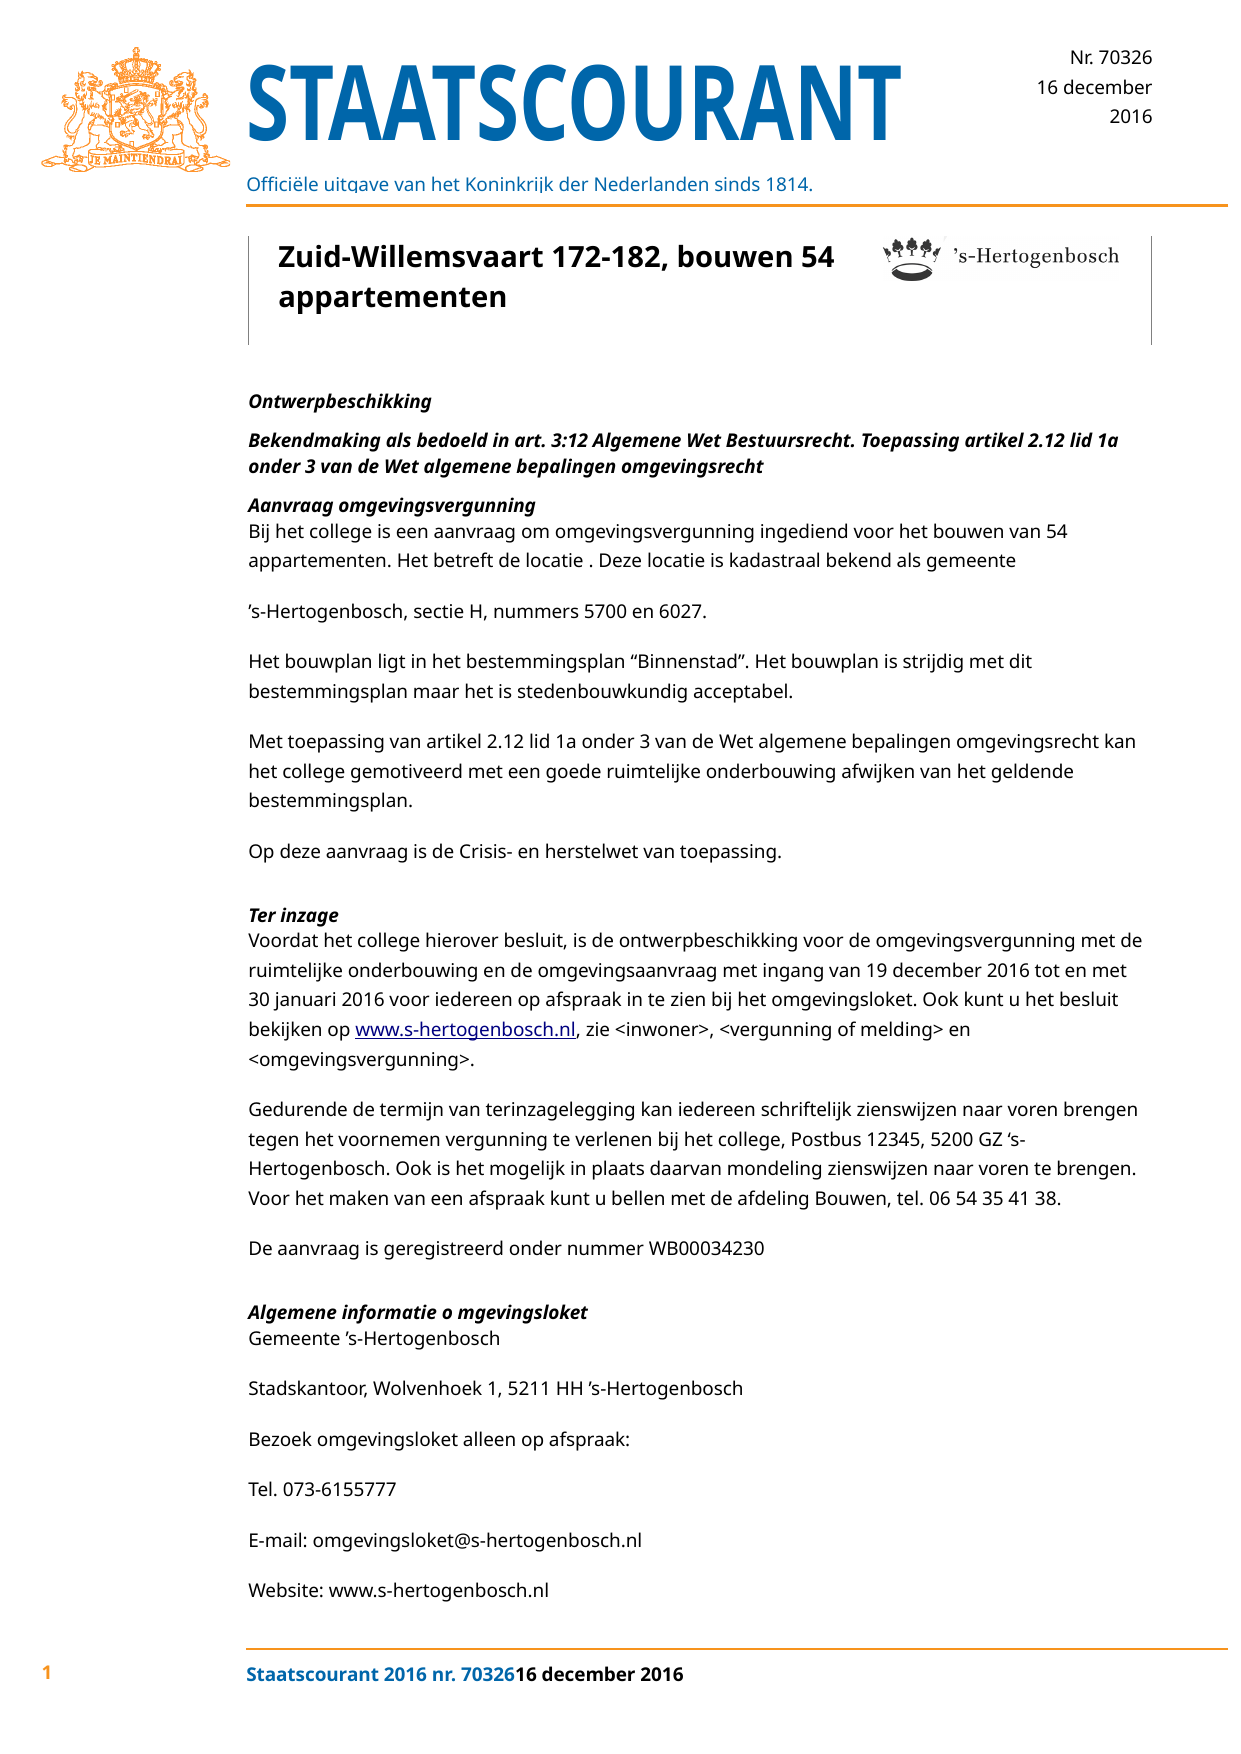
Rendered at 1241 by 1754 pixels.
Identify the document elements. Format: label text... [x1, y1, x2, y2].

text Ontwerpbeschikking [248, 388, 1152, 413]
text Tel. 073-6155777 [248, 1476, 1152, 1502]
text Met toepassing van artikel 2.12 lid 1a onder 3 van de Wet algemene bepalingen omgevingsrecht kan het college gemotiveerd met een goede ruimtelijke onderbouwing afwijken van het geldende bestemmingsplan. [248, 728, 1152, 813]
table_header [850, 236, 1151, 345]
text ’s-Hertogenbosch, sectie H, nummers 5700 en 6027. [248, 598, 1152, 623]
table_header Zuid-Willemsvaart 172-182, bouwen 54 appartementen [249, 236, 850, 345]
text Gemeente ’s-Hertogenbosch [248, 1325, 1152, 1351]
text Bekendmaking als bedoeld in art. 3:12 Algemene Wet Bestuursrecht. Toepassing artikel 2.12 lid 1a onder 3 van de Wet algemene bepalingen omgevingsrecht [248, 427, 1152, 478]
text E-mail: omgevingsloket@s-hertogenbosch.nl [248, 1527, 1152, 1552]
text Website: www.s-hertogenbosch.nl [248, 1577, 1152, 1603]
text Op deze aanvraag is de Crisis- en herstelwet van toepassing. [248, 838, 1152, 863]
text Stadskantoor, Wolvenhoek 1, 5211 HH ’s-Hertogenbosch [248, 1376, 1152, 1401]
picture [882, 236, 1119, 281]
picture [41, 47, 231, 172]
text Ter inzage [248, 902, 1152, 927]
text De aanvraag is geregistreerd onder nummer WB00034230 [248, 1235, 1152, 1261]
text Het bouwplan ligt in het bestemmingsplan “Binnenstad”. Het bouwplan is strijdig met dit bestemmingsplan maar het is stedenbouwkundig acceptabel. [248, 648, 1152, 703]
text Bij het college is een aanvraag om omgevingsvergunning ingediend voor het bouwen van 54 appartementen. Het betreft de locatie . Deze locatie is kadastraal bekend als gemeente [248, 518, 1152, 573]
text Algemene informatie o mgevingsloket [248, 1299, 1152, 1325]
text Bezoek omgevingsloket alleen op afspraak: [248, 1426, 1152, 1452]
text Voordat het college hierover besluit, is de ontwerpbeschikking voor de omgevingsvergunning met de ruimtelijke onderbouwing en de omgevingsaanvraag met ingang van 19 december 2016 tot en met 30 januari 2016 voor iedereen op afspraak in te zien bij het omgevingsloket. Ook kunt u het besluit bekijken op www.s-hertogenbosch.nl, zie <inwoner>, <vergunning of melding> en <omgevingsvergunning>. [248, 927, 1152, 1072]
text Aanvraag omgevingsvergunning [248, 492, 1152, 518]
text Gedurende de termijn van terinzagelegging kan iedereen schriftelijk zienswijzen naar voren brengen tegen het voornemen vergunning te verlenen bij het college, Postbus 12345, 5200 GZ ‘s-Hertogenbosch. Ook is het mogelijk in plaats daarvan mondeling zienswijzen naar voren te brengen. Voor het maken van een afspraak kunt u bellen met de afdeling Bouwen, tel. 06 54 35 41 38. [248, 1096, 1152, 1211]
